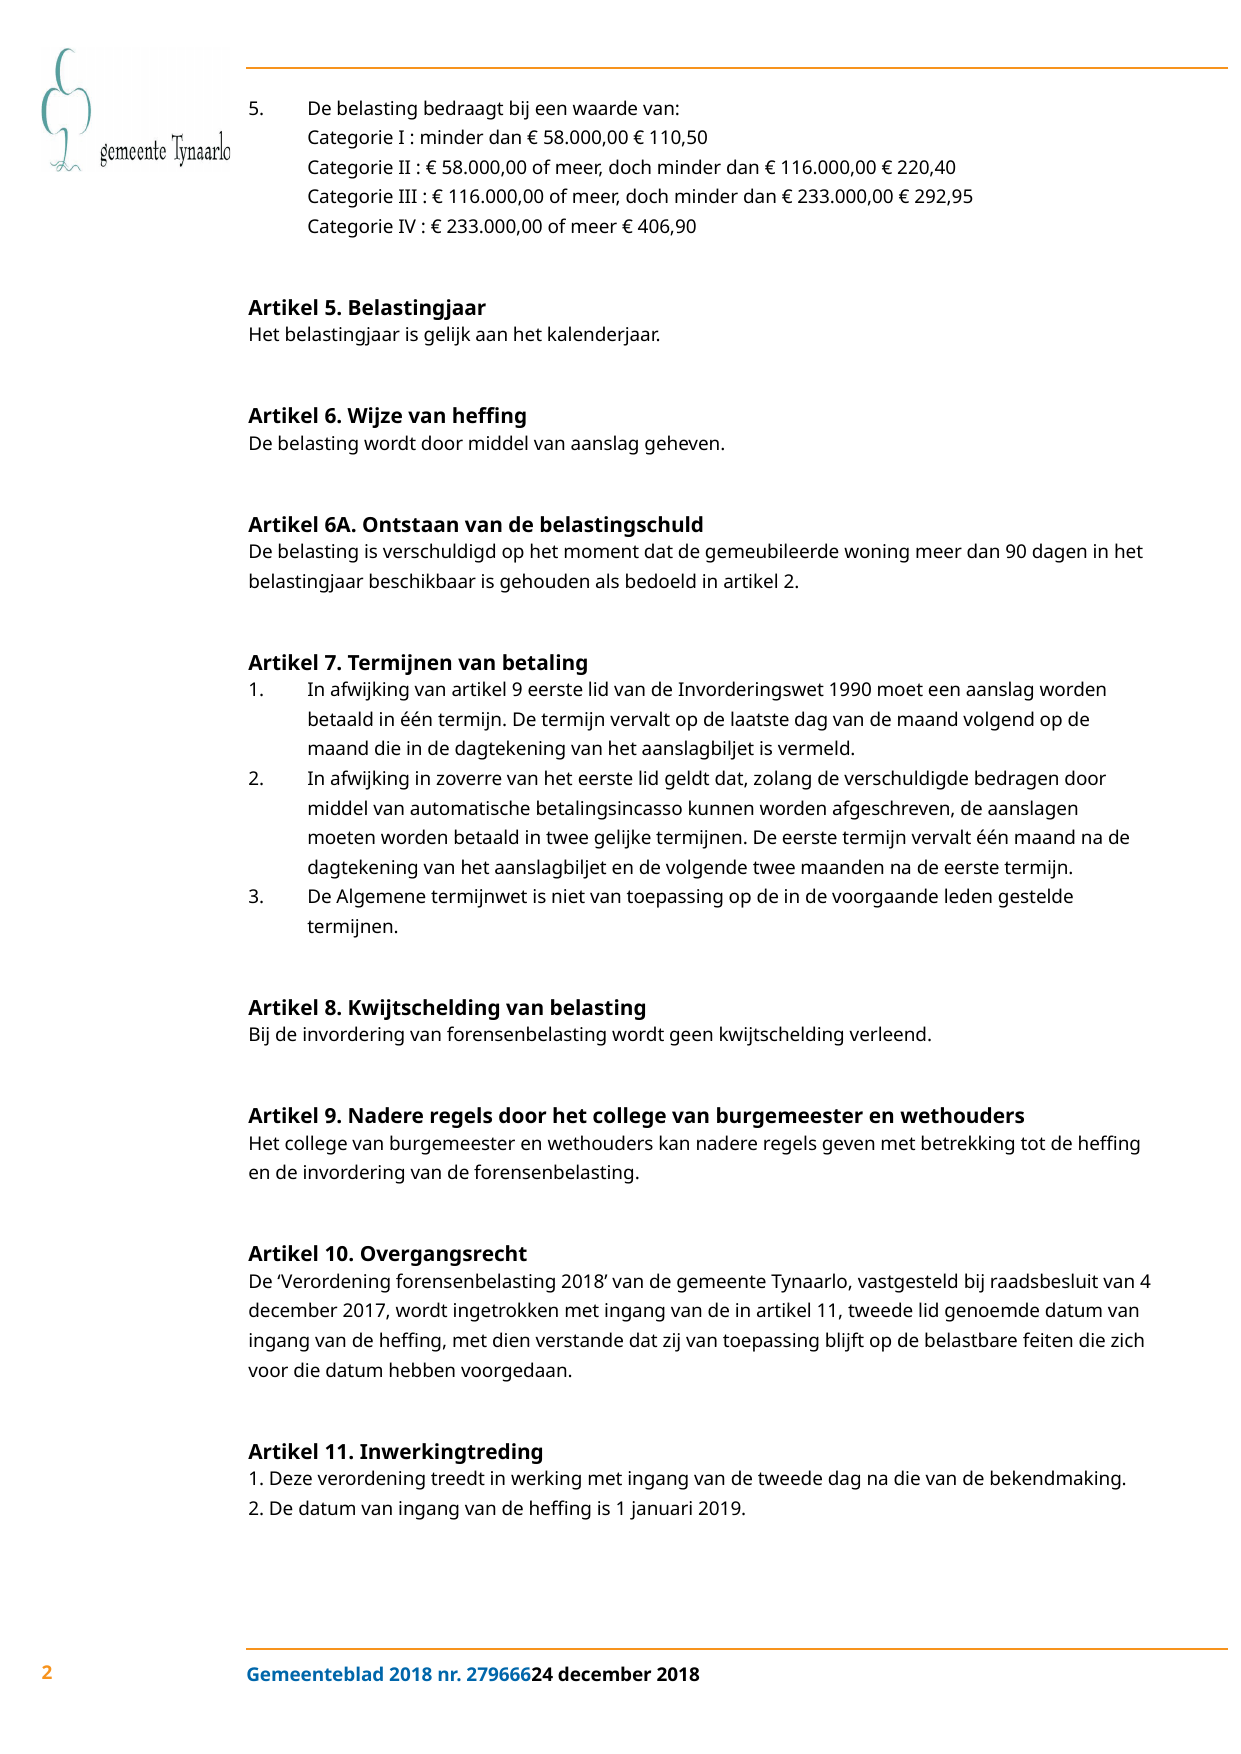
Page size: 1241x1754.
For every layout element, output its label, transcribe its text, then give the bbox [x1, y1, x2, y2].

text Bij de invordering van forensenbelasting wordt geen kwijtschelding verleend. [248, 1022, 1152, 1047]
text Artikel 6. Wijze van heffing [248, 402, 1152, 430]
text Artikel 9. Nadere regels door het college van burgemeester en wethouders [248, 1102, 1152, 1130]
text Artikel 11. Inwerkingtreding [248, 1437, 1152, 1465]
text Artikel 6A. Ontstaan van de belastingschuld [248, 510, 1152, 538]
list De belasting bedraagt bij een waarde van: [248, 95, 1152, 121]
list Categorie I : minder dan € 58.000,00 € 110,50 [248, 124, 1152, 150]
list Categorie IV : € 233.000,00 of meer € 406,90 [248, 213, 1152, 239]
list Categorie III : € 116.000,00 of meer, doch minder dan € 233.000,00 € 292,95 [248, 183, 1152, 209]
text Artikel 5. Belastingjaar [248, 293, 1152, 322]
text Artikel 8. Kwijtschelding van belasting [248, 993, 1152, 1022]
text Artikel 10. Overgangsrecht [248, 1239, 1152, 1268]
text De belasting is verschuldigd op het moment dat de gemeubileerde woning meer dan 90 dagen in het belastingjaar beschikbaar is gehouden als bedoeld in artikel 2. [248, 538, 1152, 594]
text 2. De datum van ingang van de heffing is 1 januari 2019. [248, 1495, 1152, 1521]
list De Algemene termijnwet is niet van toepassing op de in de voorgaande leden gestelde termijnen. [248, 883, 1152, 939]
text Artikel 7. Termijnen van betaling [248, 648, 1152, 676]
list In afwijking in zoverre van het eerste lid geldt dat, zolang de verschuldigde bedragen door middel van automatische betalingsincasso kunnen worden afgeschreven, de aanslagen moeten worden betaald in twee gelijke termijnen. De eerste termijn vervalt één maand na de dagtekening van het aanslagbiljet en de volgende twee maanden na de eerste termijn. [248, 765, 1152, 880]
text 1. Deze verordening treedt in werking met ingang van de tweede dag na die van de bekendmaking. [248, 1465, 1152, 1491]
picture [41, 47, 231, 172]
list In afwijking van artikel 9 eerste lid van de Invorderingswet 1990 moet een aanslag worden betaald in één termijn. De termijn vervalt op de laatste dag van de maand volgend op de maand die in de dagtekening van het aanslagbiljet is vermeld. [248, 676, 1152, 761]
text De ‘Verordening forensenbelasting 2018’ van de gemeente Tynaarlo, vastgesteld bij raadsbesluit van 4 december 2017, wordt ingetrokken met ingang van de in artikel 11, tweede lid genoemde datum van ingang van de heffing, met dien verstande dat zij van toepassing blijft op de belastbare feiten die zich voor die datum hebben voorgedaan. [248, 1268, 1152, 1382]
text De belasting wordt door middel van aanslag geheven. [248, 430, 1152, 456]
text Het college van burgemeester en wethouders kan nadere regels geven met betrekking tot de heffing en de invordering van de forensenbelasting. [248, 1130, 1152, 1185]
list Categorie II : € 58.000,00 of meer, doch minder dan € 116.000,00 € 220,40 [248, 154, 1152, 180]
text Het belastingjaar is gelijk aan het kalenderjaar. [248, 322, 1152, 347]
